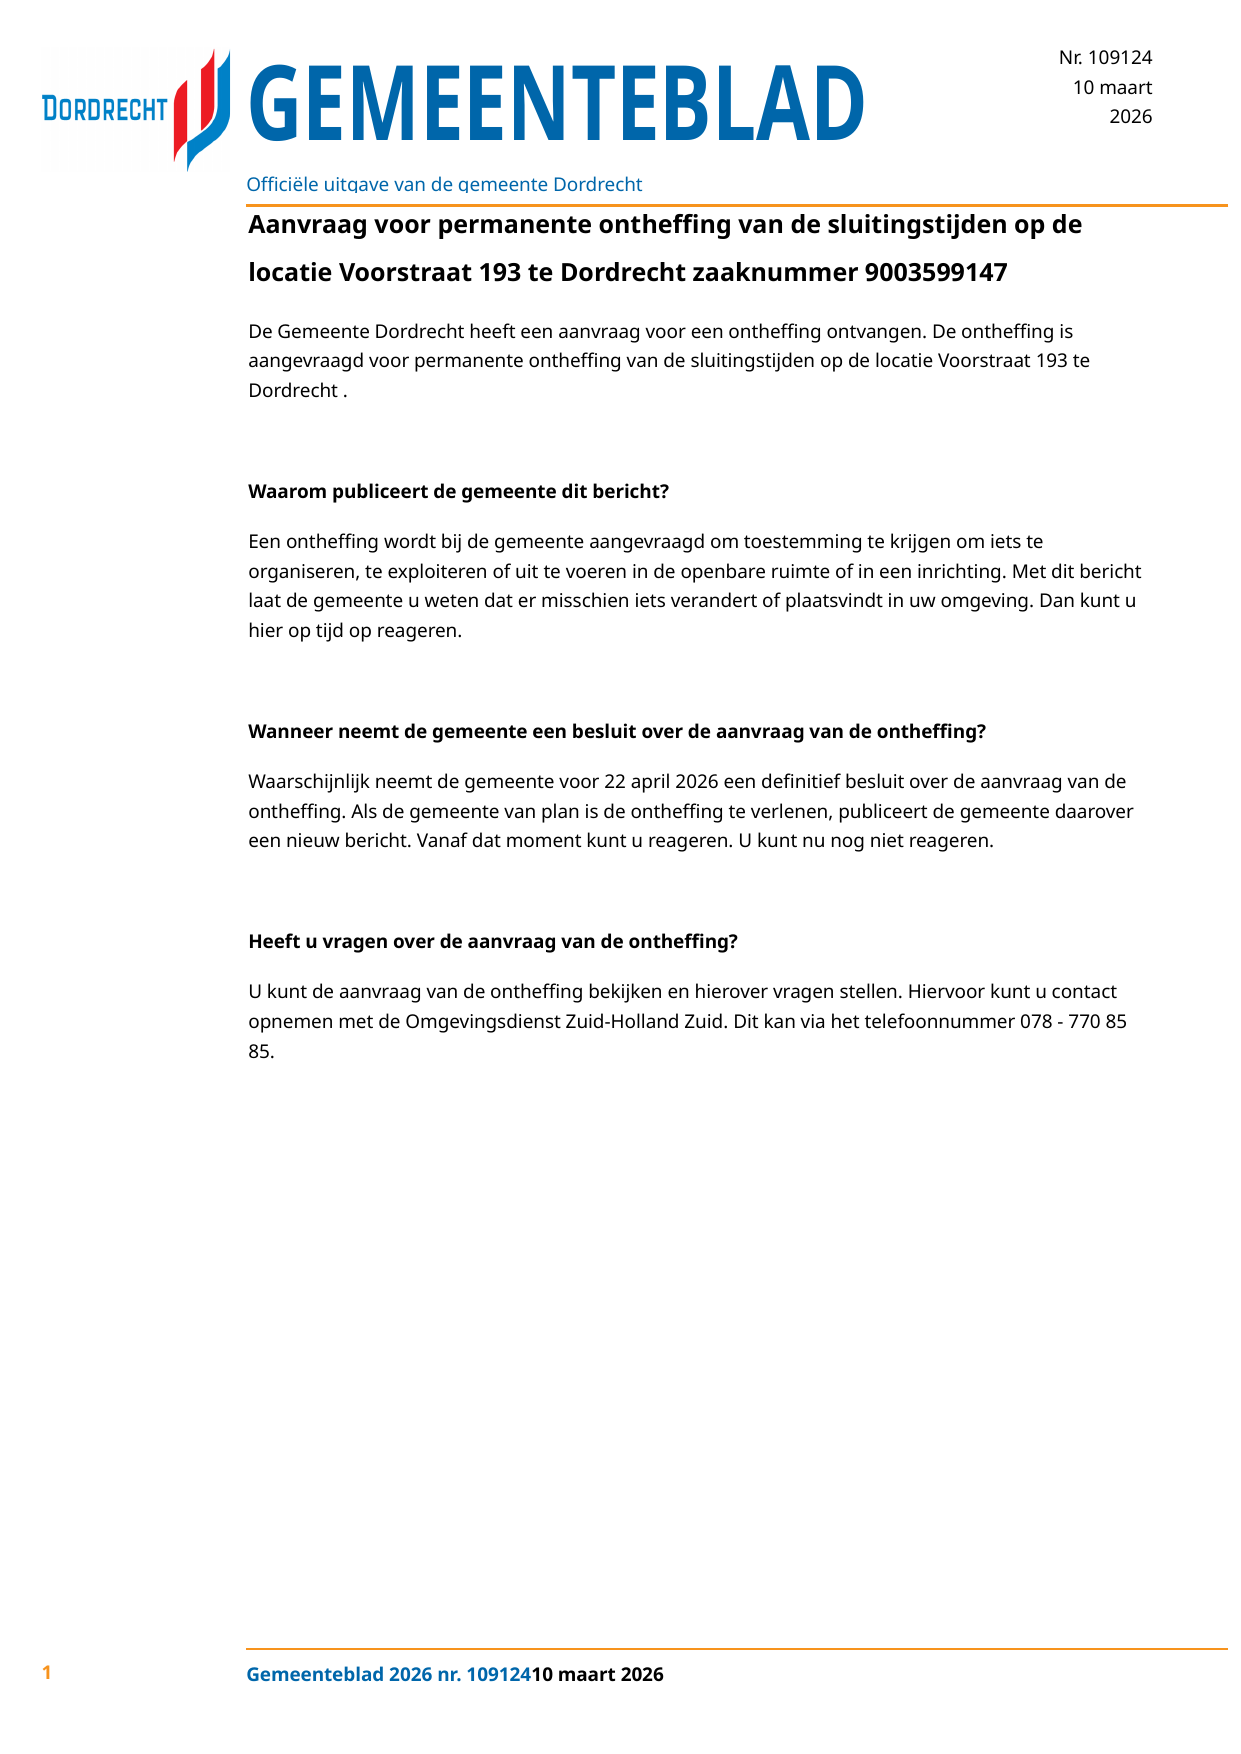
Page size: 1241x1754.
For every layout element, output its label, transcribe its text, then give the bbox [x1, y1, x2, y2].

text Wanneer neemt de gemeente een besluit over de aanvraag van de ontheffing? [248, 718, 1152, 744]
text Waarschijnlijk neemt de gemeente voor 22 april 2026 een definitief besluit over de aanvraag van de ontheffing. Als de gemeente van plan is de ontheffing te verlenen, publiceert de gemeente daarover een nieuw bericht. Vanaf dat moment kunt u reageren. U kunt nu nog niet reageren. [248, 768, 1152, 853]
text De Gemeente Dordrecht heeft een aanvraag voor een ontheffing ontvangen. De ontheffing is aangevraagd voor permanente ontheffing van de sluitingstijden op de locatie Voorstraat 193 te Dordrecht . [248, 318, 1152, 403]
text Een ontheffing wordt bij de gemeente aangevraagd om toestemming te krijgen om iets te organiseren, te exploiteren of uit te voeren in de openbare ruimte of in een inrichting. Met dit bericht laat de gemeente u weten dat er misschien iets verandert of plaatsvindt in uw omgeving. Dan kunt u hier op tijd op reageren. [248, 528, 1152, 643]
text Waarom publiceert de gemeente dit bericht? [248, 478, 1152, 504]
text U kunt de aanvraag van de ontheffing bekijken en hierover vragen stellen. Hiervoor kunt u contact opnemen met de Omgevingsdienst Zuid-Holland Zuid. Dit kan via het telefoonnummer 078 - 770 85 85. [248, 979, 1152, 1064]
picture [41, 47, 231, 172]
text Heeft u vragen over de aanvraag van de ontheffing? [248, 928, 1152, 954]
text Aanvraag voor permanente ontheffing van de sluitingstijden op de locatie Voorstraat 193 te Dordrecht zaaknummer 9003599147 [248, 207, 1152, 288]
